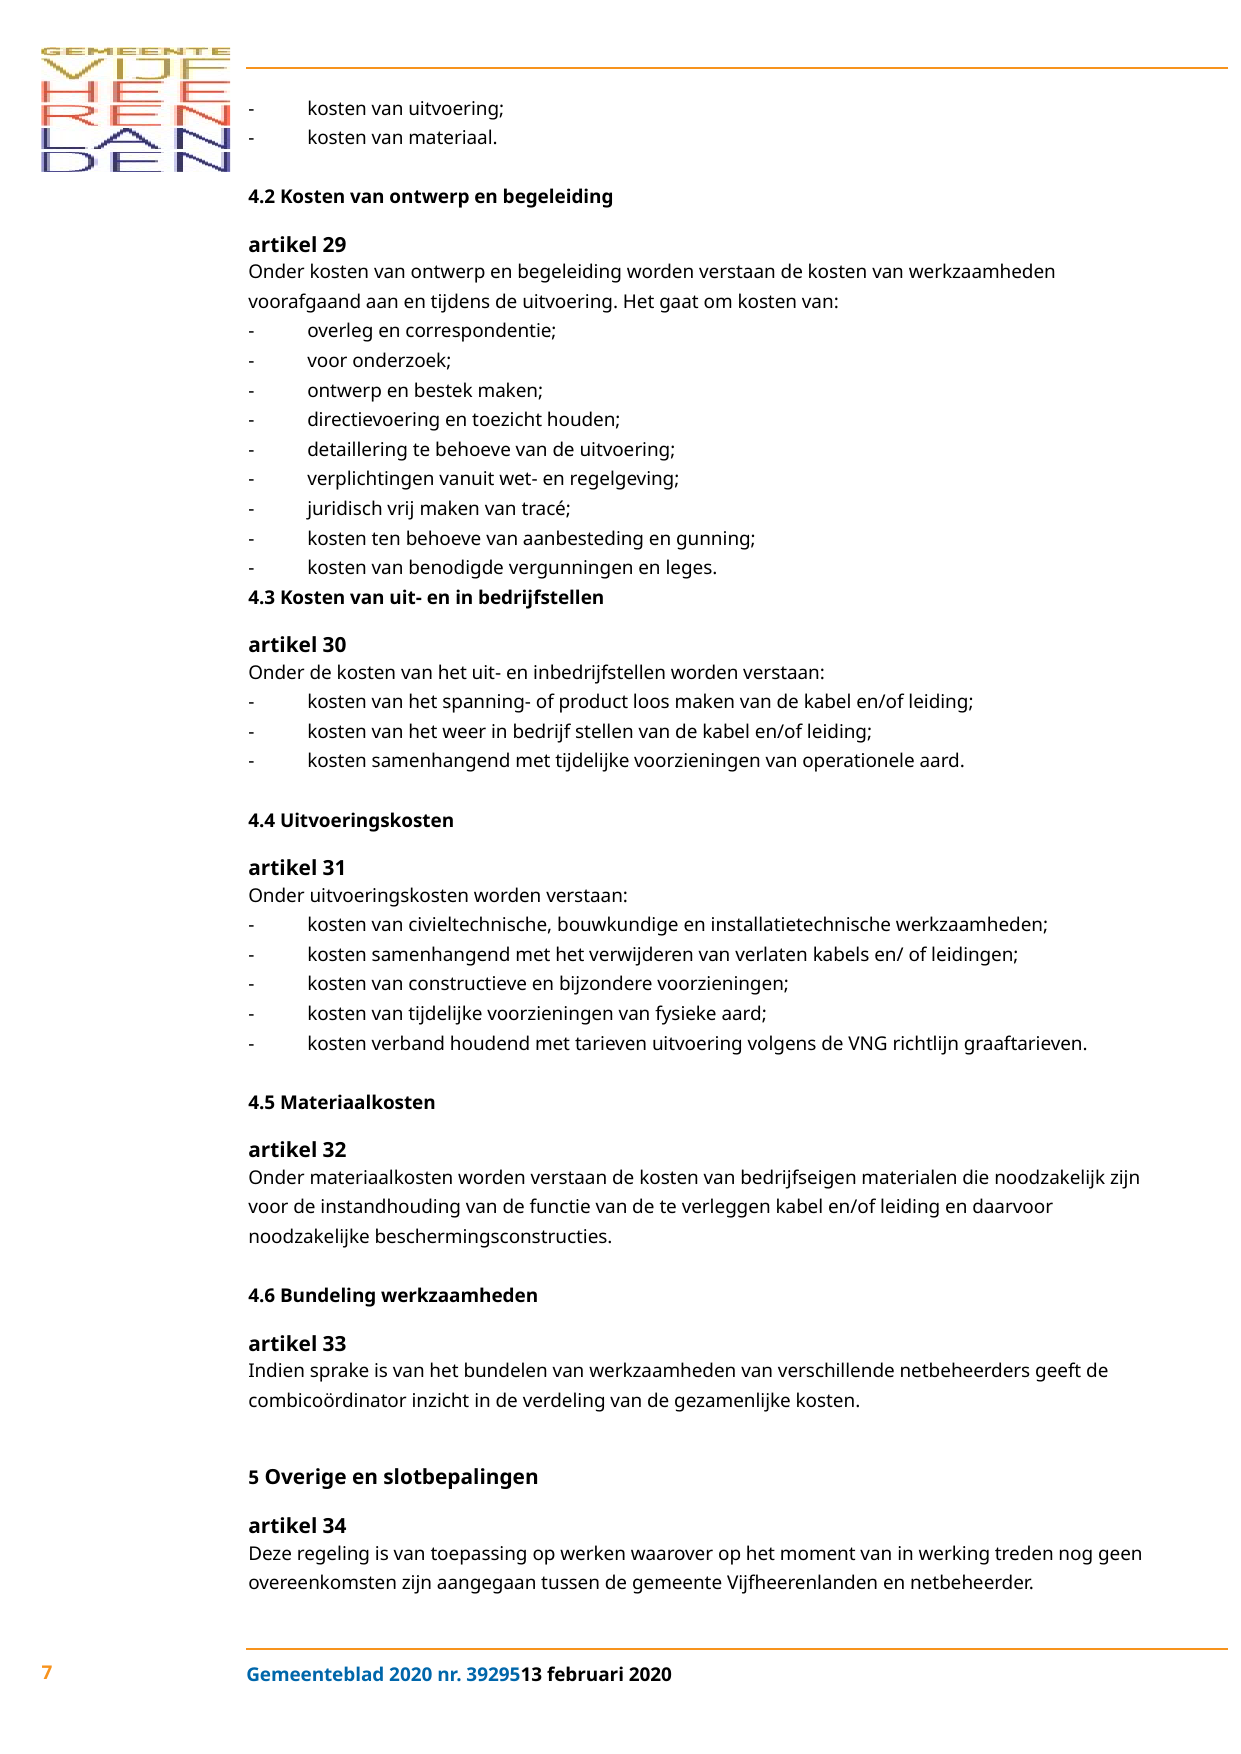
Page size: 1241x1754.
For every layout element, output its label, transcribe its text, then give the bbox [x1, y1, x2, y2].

text Onder kosten van ontwerp en begeleiding worden verstaan de kosten van werkzaamheden voorafgaand aan en tijdens de uitvoering. Het gaat om kosten van: [248, 258, 1152, 314]
list kosten van tijdelijke voorzieningen van fysieke aard; [248, 1000, 1152, 1026]
text artikel 32 [248, 1136, 1152, 1164]
text artikel 33 [248, 1329, 1152, 1357]
text Indien sprake is van het bundelen van werkzaamheden van verschillende netbeheerders geeft de combicoördinator inzicht in de verdeling van de gezamenlijke kosten. [248, 1357, 1152, 1413]
text 4.4 Uitvoeringskosten [248, 807, 1152, 833]
list directievoering en toezicht houden; [248, 406, 1152, 432]
list kosten van uitvoering; [248, 95, 1152, 121]
text 4.2 Kosten van ontwerp en begeleiding [248, 183, 1152, 209]
list kosten van materiaal. [248, 124, 1152, 150]
text Onder materiaalkosten worden verstaan de kosten van bedrijfseigen materialen die noodzakelijk zijn voor de instandhouding van de functie van de te verleggen kabel en/of leiding en daarvoor noodzakelijke beschermingsconstructies. [248, 1164, 1152, 1249]
list kosten ten behoeve van aanbesteding en gunning; [248, 525, 1152, 551]
text Onder de kosten van het uit- en inbedrijfstellen worden verstaan: [248, 659, 1152, 685]
list kosten van benodigde vergunningen en leges. [248, 554, 1152, 580]
text artikel 31 [248, 853, 1152, 882]
list juridisch vrij maken van tracé; [248, 495, 1152, 521]
text Deze regeling is van toepassing op werken waarover op het moment van in werking treden nog geen overeenkomsten zijn aangegaan tussen de gemeente Vijfheerenlanden en netbeheerder. [248, 1540, 1152, 1595]
list ontwerp en bestek maken; [248, 377, 1152, 403]
list kosten samenhangend met het verwijderen van verlaten kabels en/ of leidingen; [248, 941, 1152, 967]
list verplichtingen vanuit wet- en regelgeving; [248, 466, 1152, 491]
text 4.5 Materiaalkosten [248, 1089, 1152, 1115]
text artikel 30 [248, 631, 1152, 659]
list kosten van het spanning- of product loos maken van de kabel en/of leiding; [248, 688, 1152, 714]
text artikel 29 [248, 230, 1152, 258]
list kosten samenhangend met tijdelijke voorzieningen van operationele aard. [248, 748, 1152, 773]
list kosten verband houdend met tarieven uitvoering volgens de VNG richtlijn graaftarieven. [248, 1030, 1152, 1056]
list kosten van constructieve en bijzondere voorzieningen; [248, 971, 1152, 996]
text 4.6 Bundeling werkzaamheden [248, 1282, 1152, 1308]
list voor onderzoek; [248, 347, 1152, 373]
text Onder uitvoeringskosten worden verstaan: [248, 882, 1152, 908]
text 4.3 Kosten van uit- en in bedrijfstellen [248, 584, 1152, 610]
list kosten van het weer in bedrijf stellen van de kabel en/of leiding; [248, 718, 1152, 744]
list kosten van civieltechnische, bouwkundige en installatietechnische werkzaamheden; [248, 911, 1152, 937]
picture [41, 47, 231, 172]
text 5 Overige en slotbepalingen [248, 1462, 1152, 1491]
list overleg en correspondentie; [248, 318, 1152, 343]
list detaillering te behoeve van de uitvoering; [248, 436, 1152, 462]
text artikel 34 [248, 1511, 1152, 1540]
